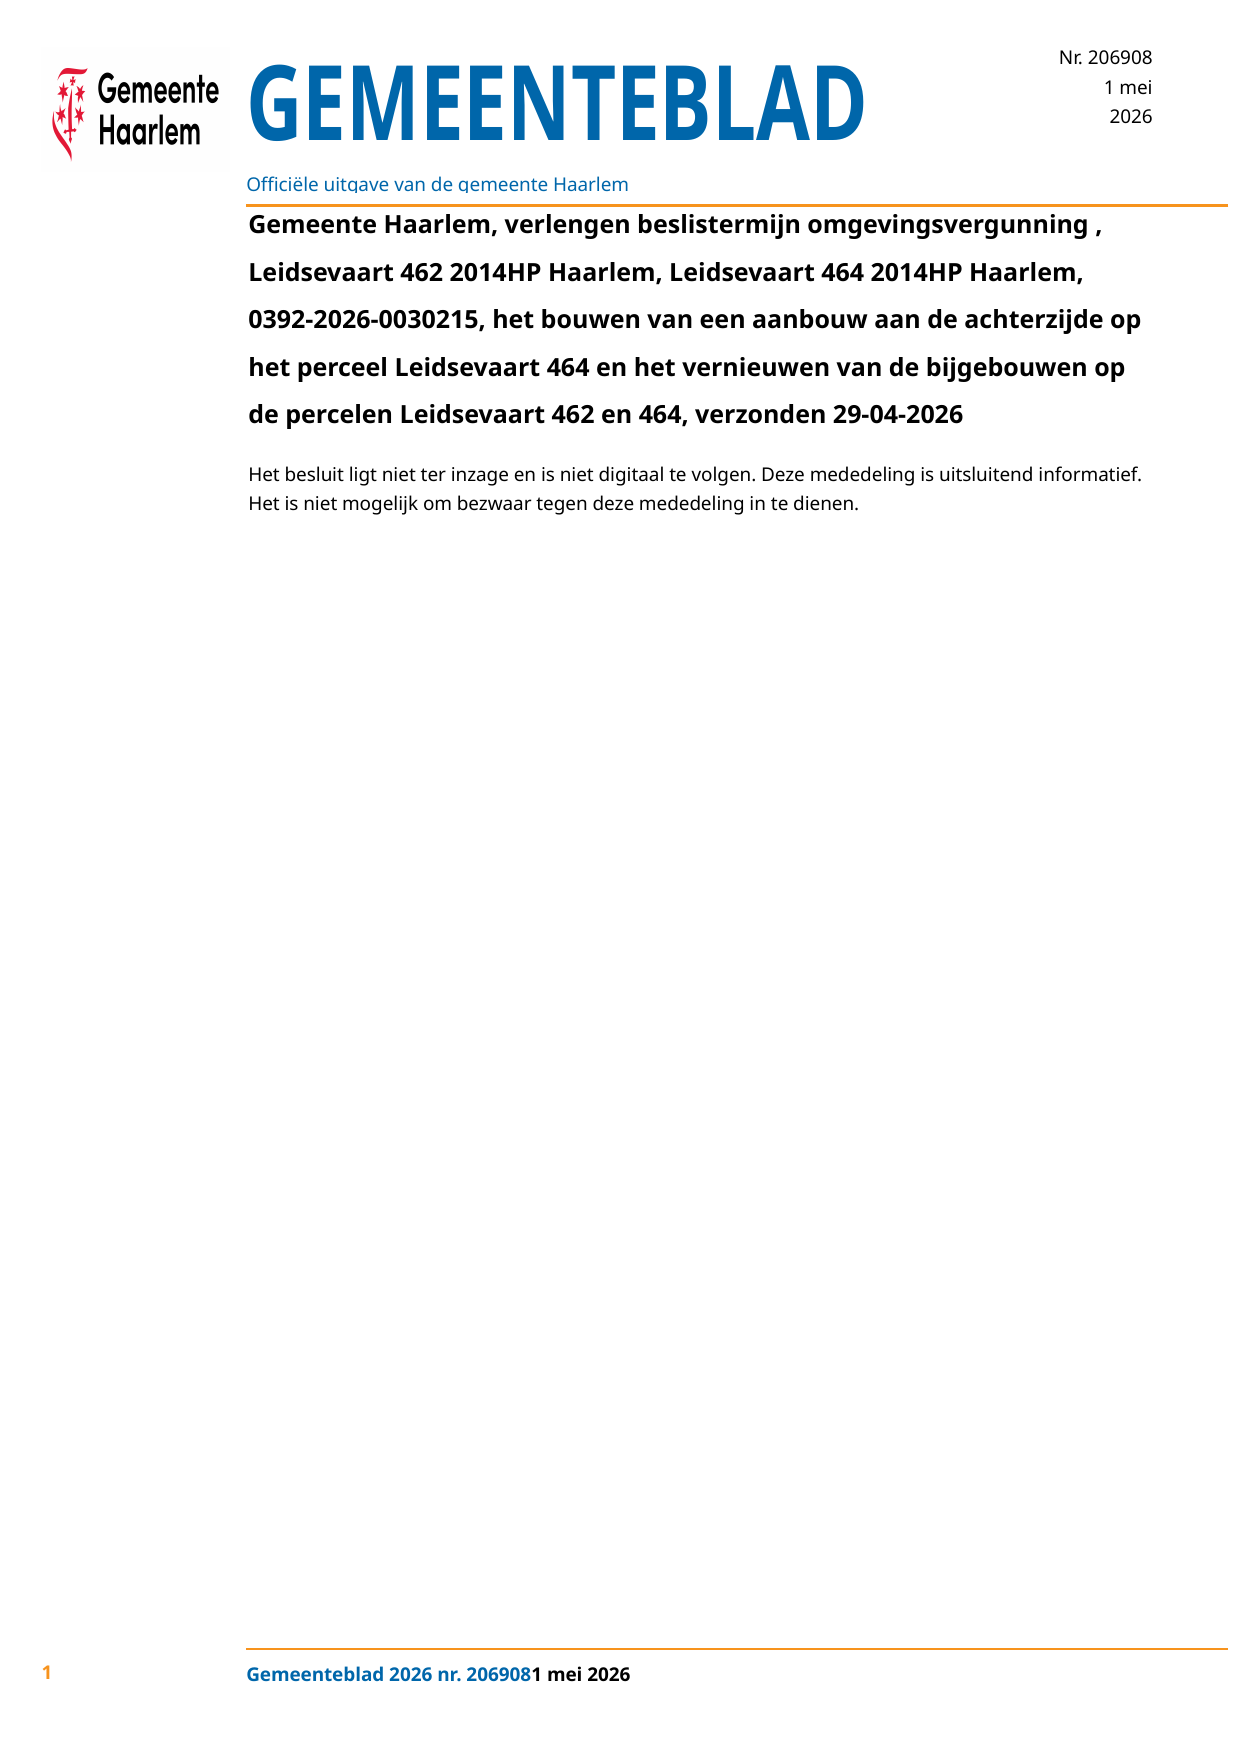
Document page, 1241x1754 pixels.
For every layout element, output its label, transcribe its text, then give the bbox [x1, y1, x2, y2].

picture [41, 47, 231, 172]
text Gemeente Haarlem, verlengen beslistermijn omgevingsvergunning , Leidsevaart 462 2014HP Haarlem, Leidsevaart 464 2014HP Haarlem, 0392-2026-0030215, het bouwen van een aanbouw aan de achterzijde op het perceel Leidsevaart 464 en het vernieuwen van de bijgebouwen op de percelen Leidsevaart 462 en 464, verzonden 29-04-2026 [248, 207, 1152, 431]
text Het besluit ligt niet ter inzage en is niet digitaal te volgen. Deze mededeling is uitsluitend informatief. Het is niet mogelijk om bezwaar tegen deze mededeling in te dienen. [248, 461, 1152, 516]
